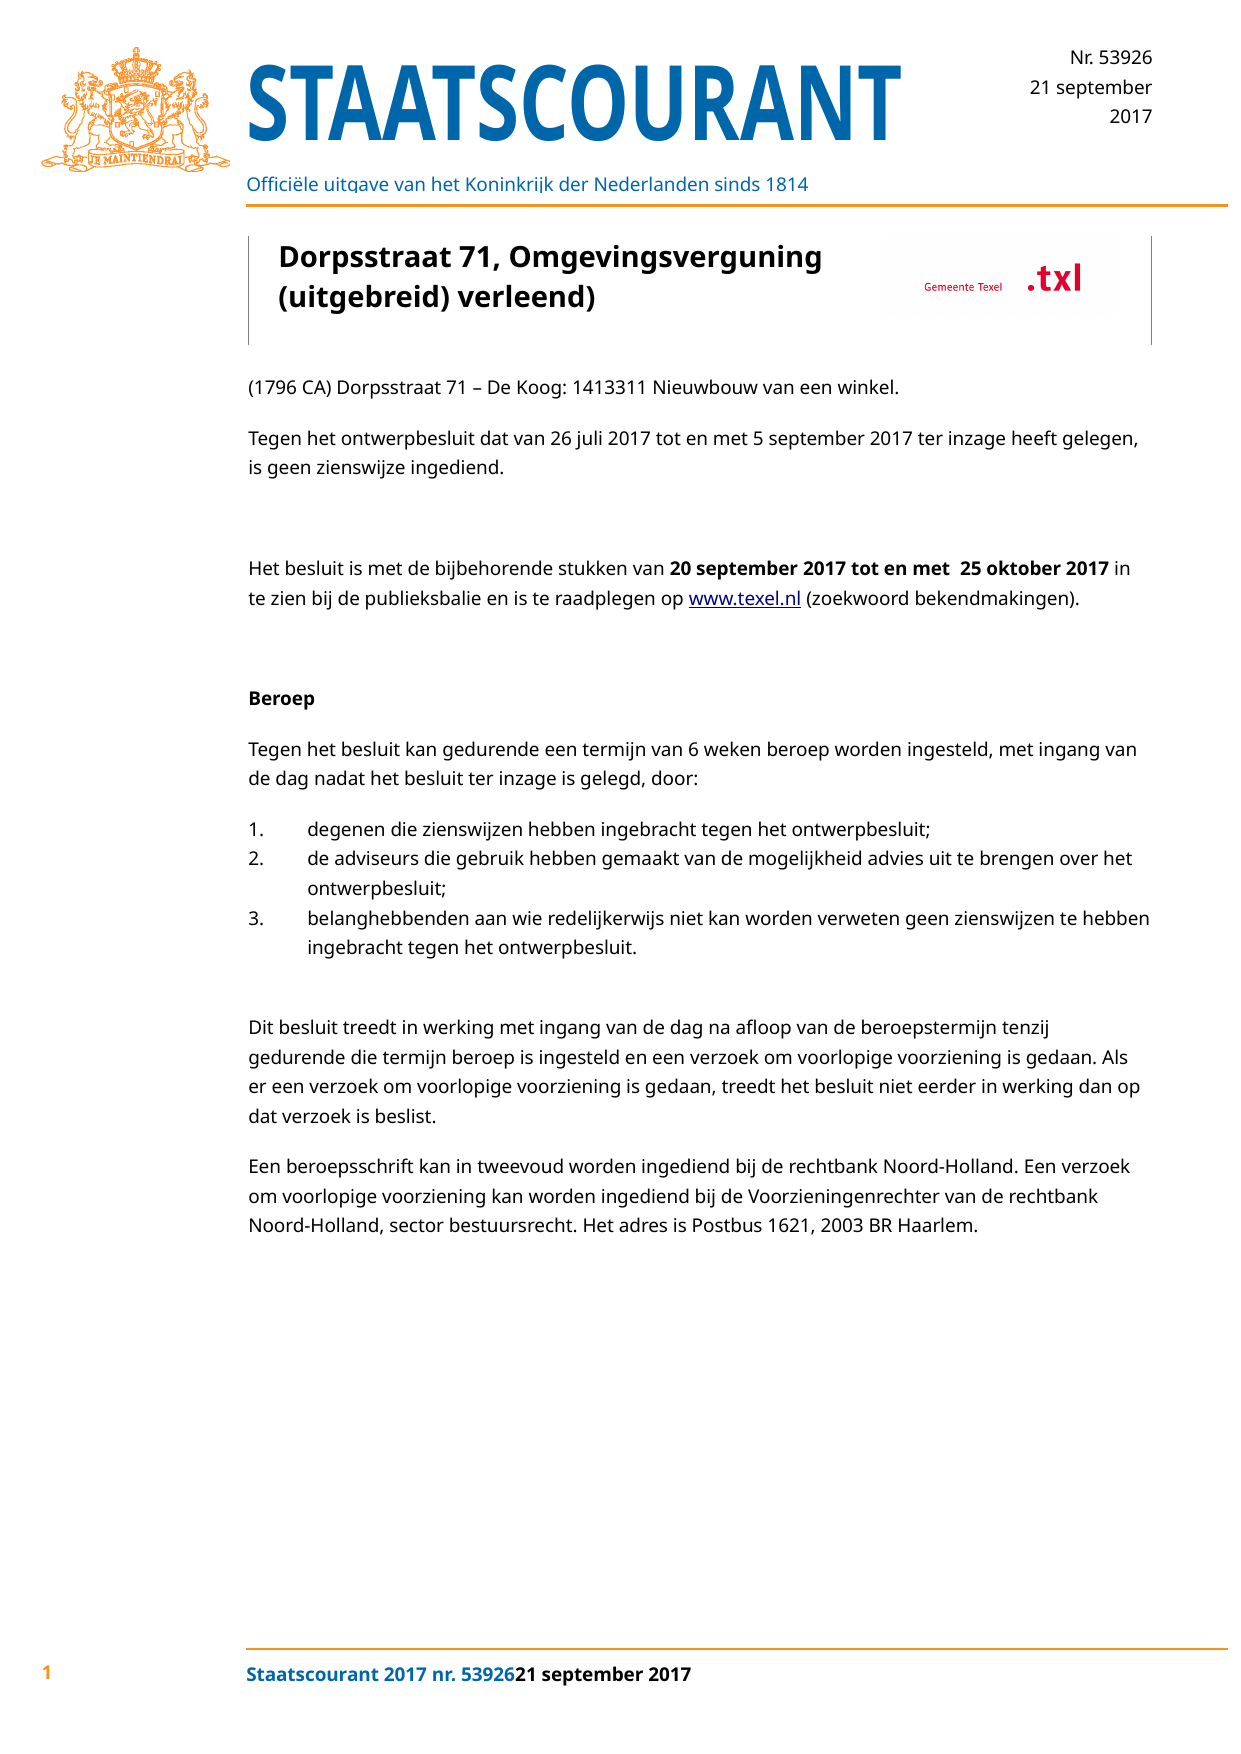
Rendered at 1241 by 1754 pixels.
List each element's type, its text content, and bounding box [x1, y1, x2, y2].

text Tegen het besluit kan gedurende een termijn van 6 weken beroep worden ingesteld, met ingang van de dag nadat het besluit ter inzage is gelegd, door: [248, 736, 1152, 791]
text (1796 CA) Dorpsstraat 71 – De Koog: 1413311 Nieuwbouw van een winkel. [248, 374, 1152, 400]
text Een beroepsschrift kan in tweevoud worden ingediend bij de rechtbank Noord-Holland. Een verzoek om voorlopige voorziening kan worden ingediend bij de Voorzieningenrechter van de rechtbank Noord-Holland, sector bestuursrecht. Het adres is Postbus 1621, 2003 BR Haarlem. [248, 1153, 1152, 1238]
picture [882, 236, 1119, 318]
text Dit besluit treedt in werking met ingang van de dag na afloop van de beroepstermijn tenzij gedurende die termijn beroep is ingesteld en een verzoek om voorlopige voorziening is gedaan. Als er een verzoek om voorlopige voorziening is gedaan, treedt het besluit niet eerder in werking dan op dat verzoek is beslist. [248, 1014, 1152, 1129]
picture [41, 47, 231, 172]
text Het besluit is met de bijbehorende stukken van 20 september 2017 tot en met 25 oktober 2017 in te zien bij de publieksbalie en is te raadplegen op www.texel.nl (zoekwoord bekendmakingen). [248, 555, 1152, 610]
list degenen die zienswijzen hebben ingebracht tegen het ontwerpbesluit; [248, 816, 1152, 842]
table_header Dorpsstraat 71, Omgevingsverguning (uitgebreid) verleend) [249, 236, 850, 345]
table_header [850, 236, 1151, 345]
list belanghebbenden aan wie redelijkerwijs niet kan worden verweten geen zienswijzen te hebben ingebracht tegen het ontwerpbesluit. [248, 905, 1152, 960]
text Beroep [248, 686, 1152, 711]
list de adviseurs die gebruik hebben gemaakt van de mogelijkheid advies uit te brengen over het ontwerpbesluit; [248, 846, 1152, 901]
text Tegen het ontwerpbesluit dat van 26 juli 2017 tot en met 5 september 2017 ter inzage heeft gelegen, is geen zienswijze ingediend. [248, 425, 1152, 480]
